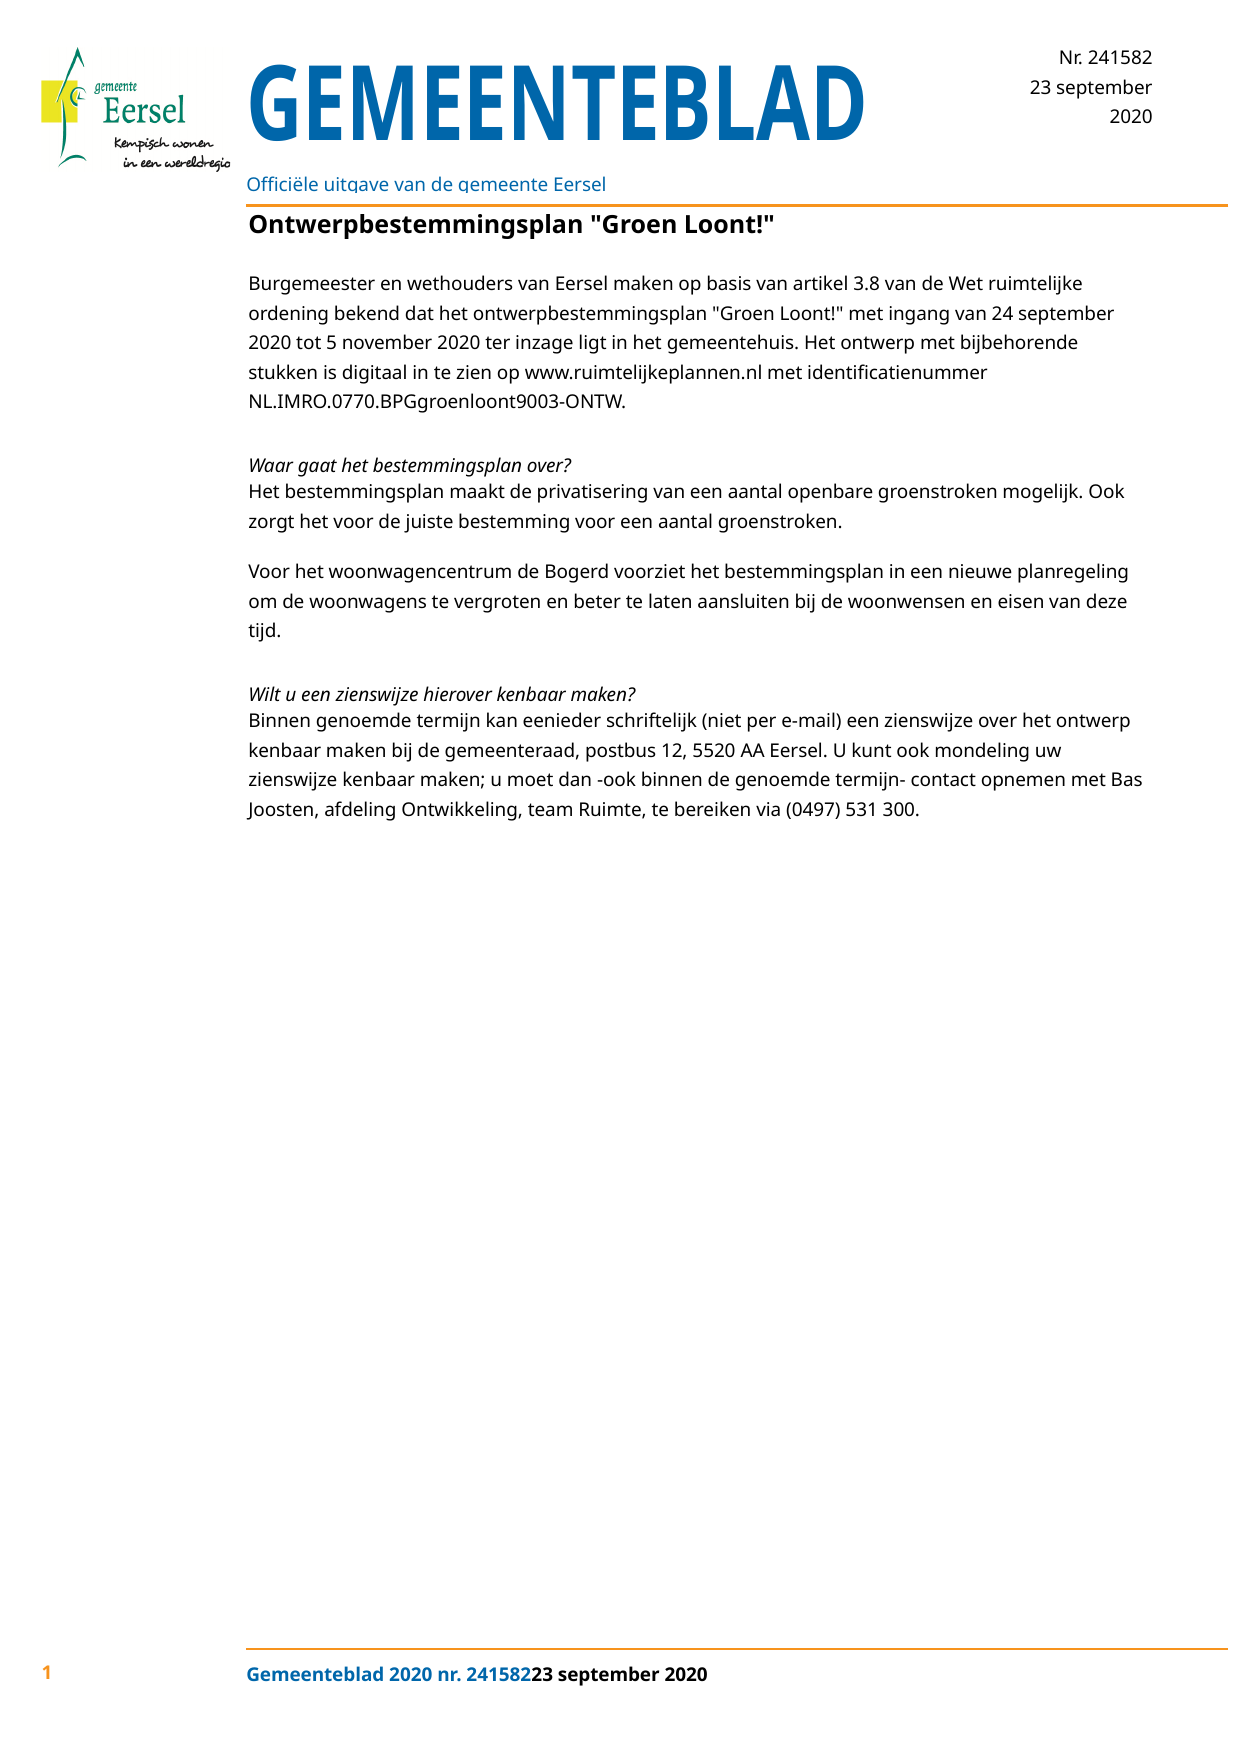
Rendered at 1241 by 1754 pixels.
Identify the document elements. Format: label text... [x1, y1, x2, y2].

text Wilt u een zienswijze hierover kenbaar maken? [248, 681, 1152, 707]
text Voor het woonwagencentrum de Bogerd voorziet het bestemmingsplan in een nieuwe planregeling om de woonwagens te vergroten en beter te laten aansluiten bij de woonwensen en eisen van deze tijd. [248, 558, 1152, 643]
text Waar gaat het bestemmingsplan over? [248, 453, 1152, 478]
text Het bestemmingsplan maakt de privatisering van een aantal openbare groenstroken mogelijk. Ook zorgt het voor de juiste bestemming voor een aantal groenstroken. [248, 478, 1152, 534]
text Burgemeester en wethouders van Eersel maken op basis van artikel 3.8 van de Wet ruimtelijke ordening bekend dat het ontwerpbestemmingsplan "Groen Loont!" met ingang van 24 september 2020 tot 5 november 2020 ter inzage ligt in het gemeentehuis. Het ontwerp met bijbehorende stukken is digitaal in te zien op www.ruimtelijkeplannen.nl met identificatienummer NL.IMRO.0770.BPGgroenloont9003-ONTW. [248, 270, 1152, 414]
picture [41, 47, 231, 172]
text Ontwerpbestemmingsplan "Groen Loont!" [248, 207, 1152, 241]
text Binnen genoemde termijn kan eenieder schriftelijk (niet per e-mail) een zienswijze over het ontwerp kenbaar maken bij de gemeenteraad, postbus 12, 5520 AA Eersel. U kunt ook mondeling uw zienswijze kenbaar maken; u moet dan -ook binnen de genoemde termijn- contact opnemen met Bas Joosten, afdeling Ontwikkeling, team Ruimte, te bereiken via (0497) 531 300. [248, 707, 1152, 822]
